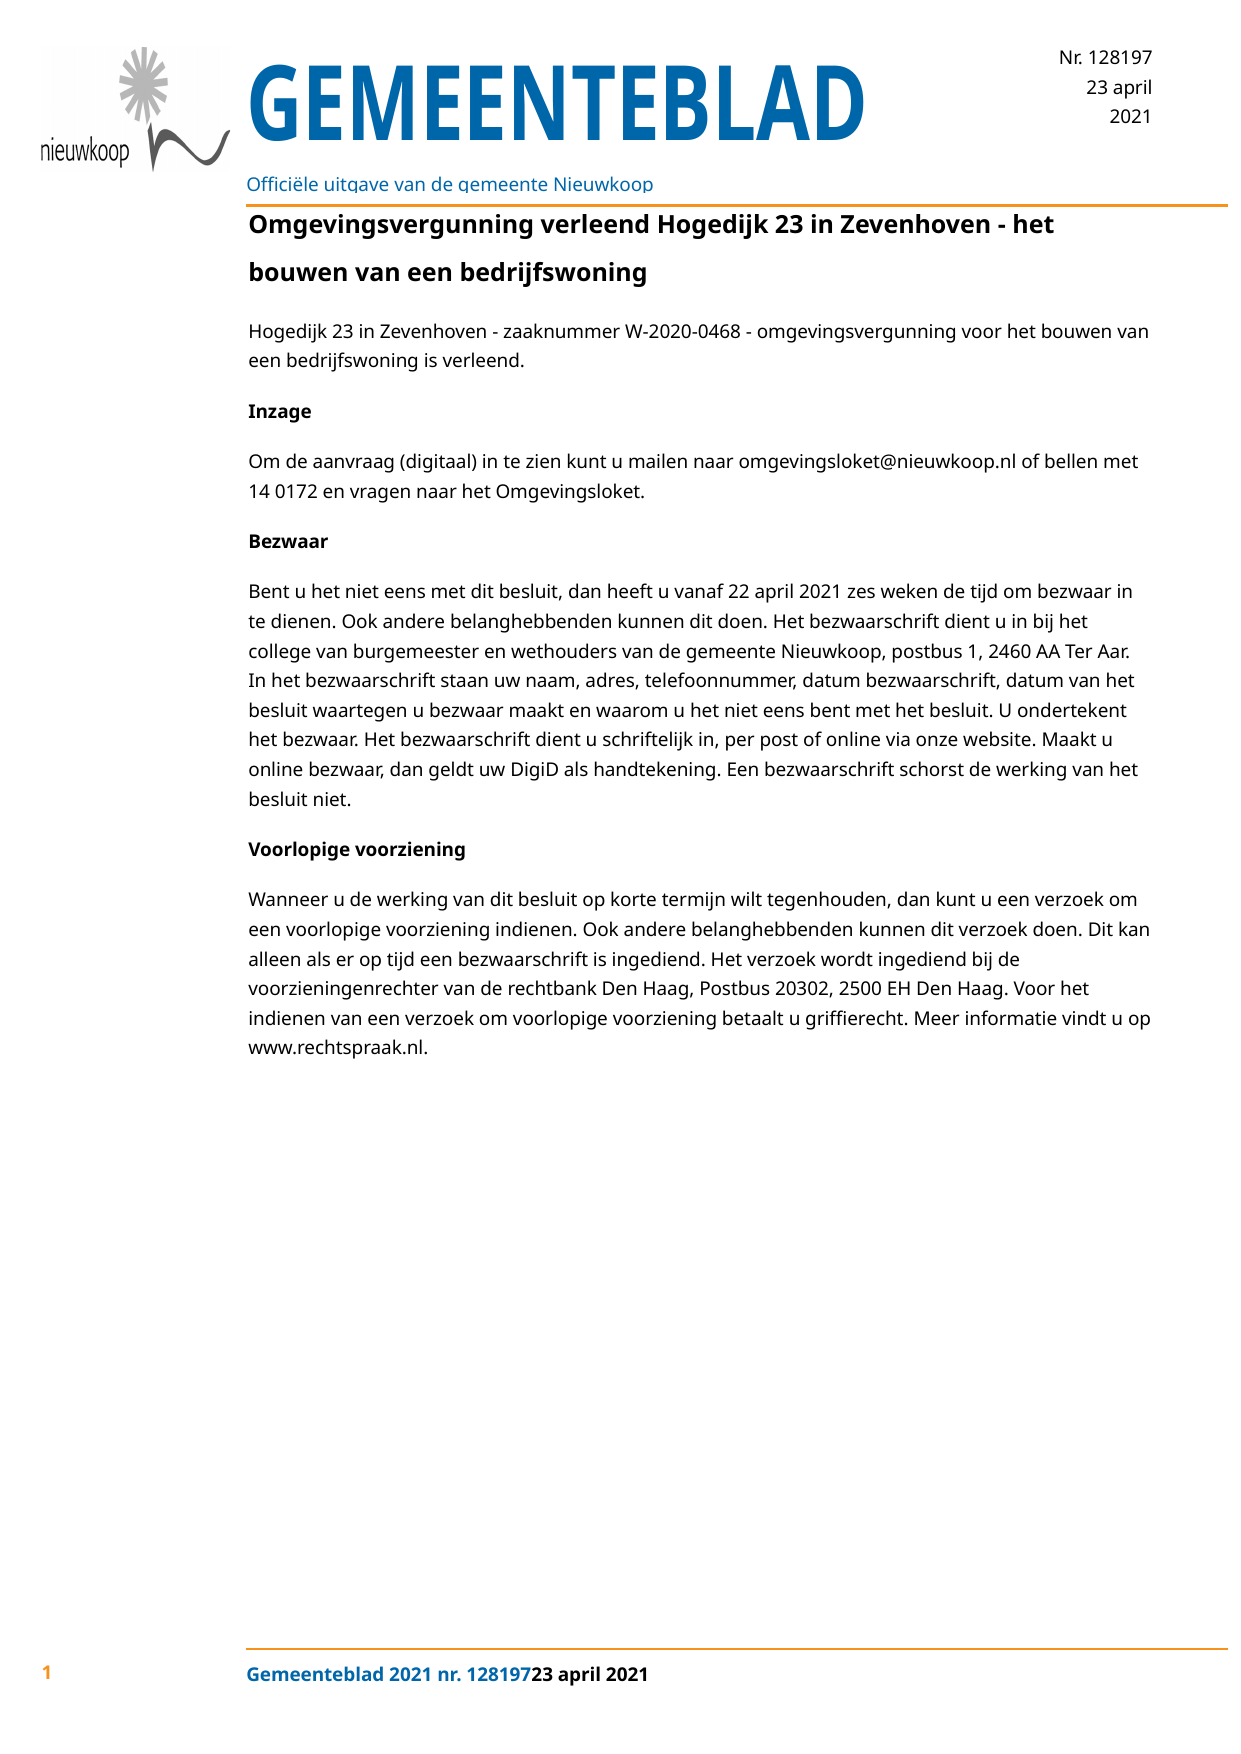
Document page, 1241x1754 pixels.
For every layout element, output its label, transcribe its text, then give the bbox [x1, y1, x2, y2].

text Wanneer u de werking van dit besluit op korte termijn wilt tegenhouden, dan kunt u een verzoek om een voorlopige voorziening indienen. Ook andere belanghebbenden kunnen dit verzoek doen. Dit kan alleen als er op tijd een bezwaarschrift is ingediend. Het verzoek wordt ingediend bij de voorzieningenrechter van de rechtbank Den Haag, Postbus 20302, 2500 EH Den Haag. Voor het indienen van een verzoek om voorlopige voorziening betaalt u griffierecht. Meer informatie vindt u op www.rechtspraak.nl. [248, 887, 1152, 1060]
text Bent u het niet eens met dit besluit, dan heeft u vanaf 22 april 2021 zes weken de tijd om bezwaar in te dienen. Ook andere belanghebbenden kunnen dit doen. Het bezwaarschrift dient u in bij het college van burgemeester en wethouders van de gemeente Nieuwkoop, postbus 1, 2460 AA Ter Aar. In het bezwaarschrift staan uw naam, adres, telefoonnummer, datum bezwaarschrift, datum van het besluit waartegen u bezwaar maakt en waarom u het niet eens bent met het besluit. U ondertekent het bezwaar. Het bezwaarschrift dient u schriftelijk in, per post of online via onze website. Maakt u online bezwaar, dan geldt uw DigiD als handtekening. Een bezwaarschrift schorst de werking van het besluit niet. [248, 579, 1152, 812]
text Voorlopige voorziening [248, 836, 1152, 862]
text Omgevingsvergunning verleend Hogedijk 23 in Zevenhoven - het bouwen van een bedrijfswoning [248, 207, 1152, 288]
text Hogedijk 23 in Zevenhoven - zaaknummer W-2020-0468 - omgevingsvergunning voor het bouwen van een bedrijfswoning is verleend. [248, 318, 1152, 373]
text Bezwaar [248, 528, 1152, 554]
text Om de aanvraag (digitaal) in te zien kunt u mailen naar omgevingsloket@nieuwkoop.nl of bellen met 14 0172 en vragen naar het Omgevingsloket. [248, 448, 1152, 504]
text Inzage [248, 398, 1152, 424]
picture [41, 47, 231, 172]
